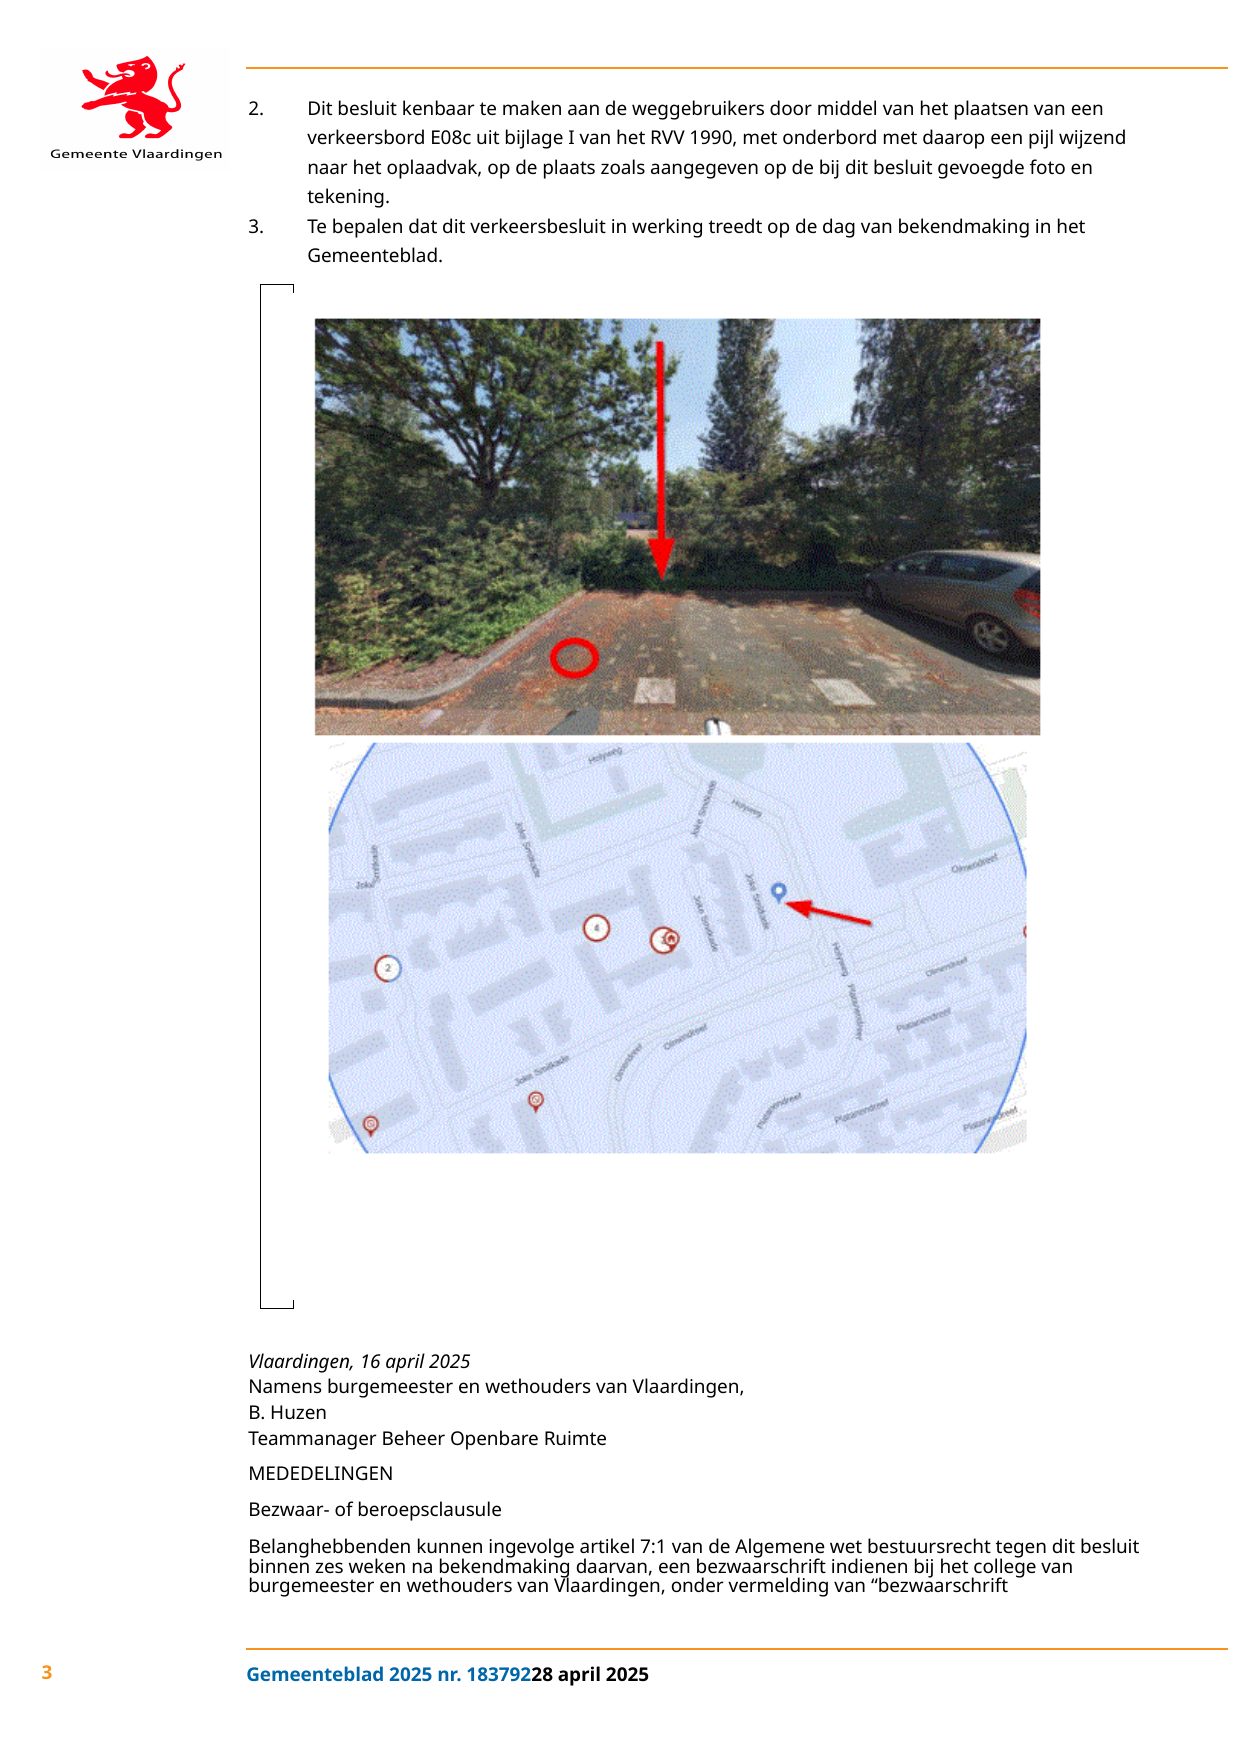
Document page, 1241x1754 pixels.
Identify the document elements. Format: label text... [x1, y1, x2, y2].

picture [41, 47, 231, 172]
picture [268, 293, 1155, 1300]
list Dit besluit kenbaar te maken aan de weggebruikers door middel van het plaatsen van een verkeersbord E08c uit bijlage I van het RVV 1990, met onderbord met daarop een pijl wijzend naar het oplaadvak, op de plaats zoals aangegeven op de bij dit besluit gevoegde foto en tekening. [248, 95, 1152, 209]
text Bezwaar- of beroepsclausule [248, 1501, 1152, 1521]
text MEDEDELINGEN [248, 1464, 1152, 1484]
text Namens burgemeester en wethouders van Vlaardingen, [248, 1374, 1152, 1399]
text B. Huzen [248, 1399, 1152, 1425]
text Teammanager Beheer Openbare Ruimte [248, 1425, 1152, 1451]
text Vlaardingen, 16 april 2025 [248, 1348, 1152, 1374]
text Belanghebbenden kunnen ingevolge artikel 7:1 van de Algemene wet bestuursrecht tegen dit besluit binnen zes weken na bekendmaking daarvan, een bezwaarschrift indienen bij het college van burgemeester en wethouders van Vlaardingen, onder vermelding van “bezwaarschrift [248, 1538, 1152, 1596]
list Te bepalen dat dit verkeersbesluit in werking treedt op de dag van bekendmaking in het Gemeenteblad. [248, 213, 1152, 268]
